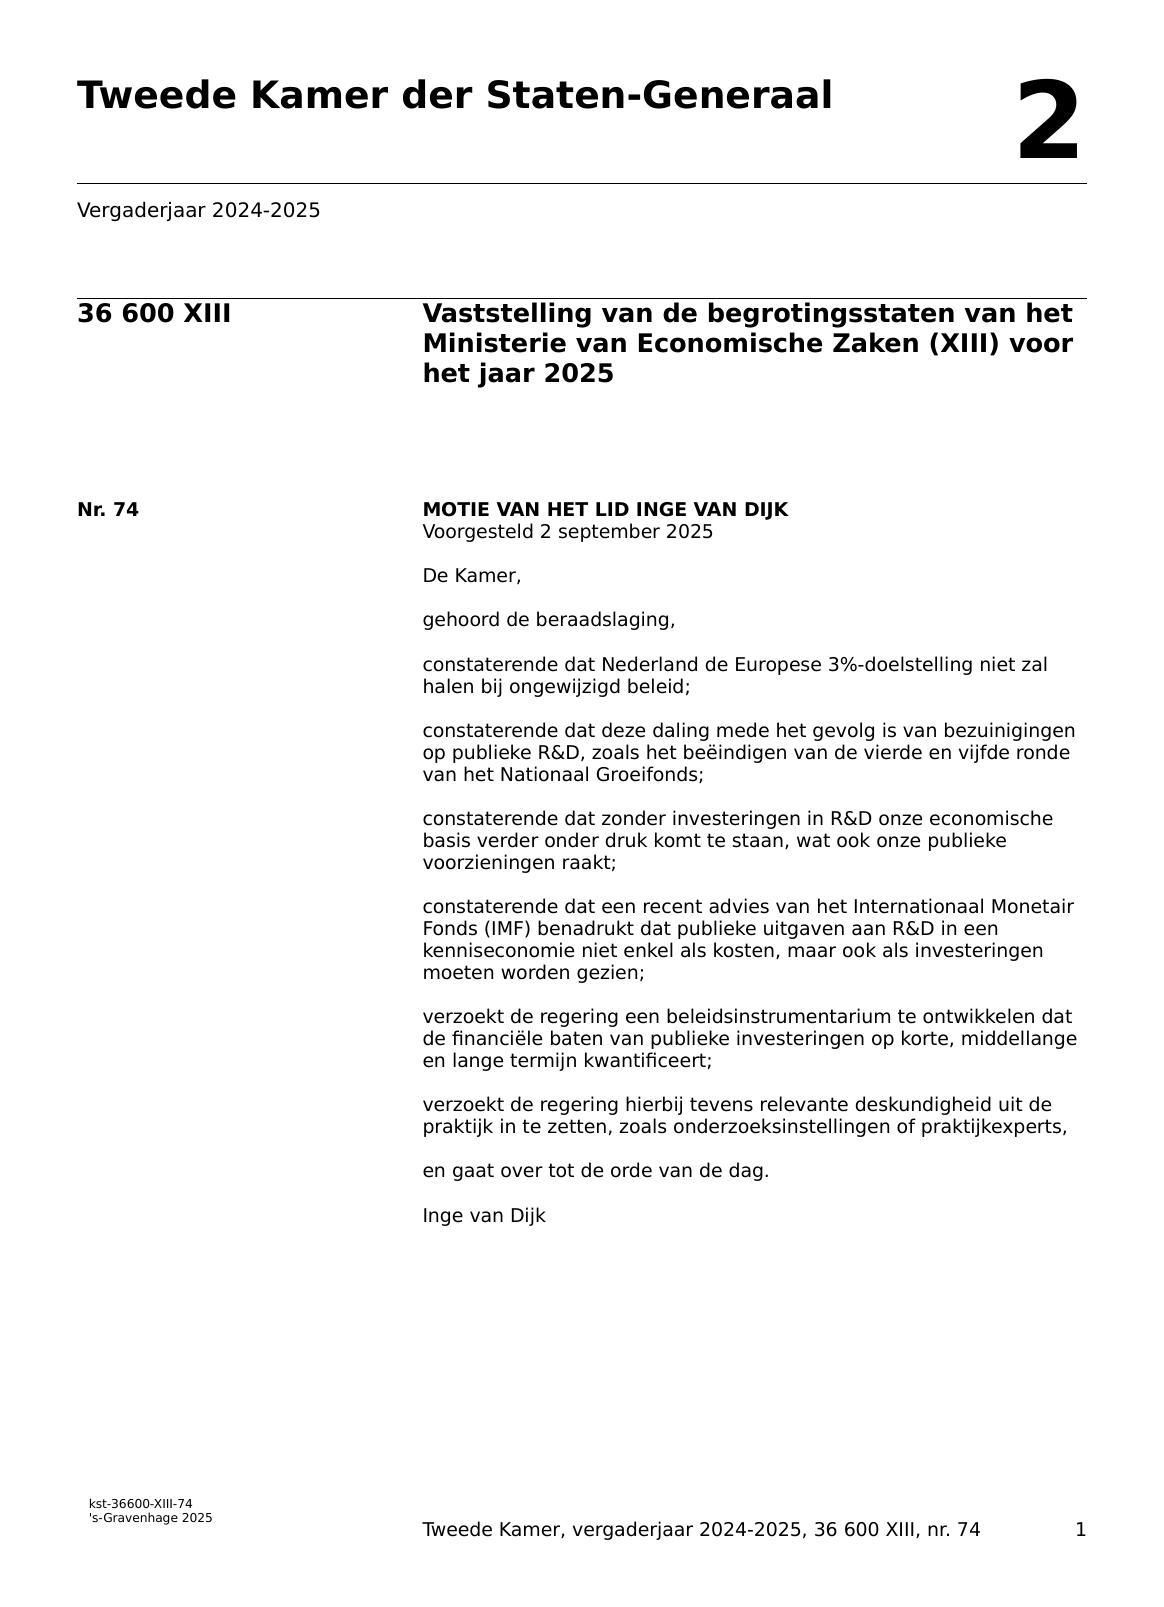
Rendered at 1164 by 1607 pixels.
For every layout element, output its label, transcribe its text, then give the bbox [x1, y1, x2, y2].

text De Kamer, [422, 565, 1087, 587]
text verzoekt de regering hierbij tevens relevante deskundigheid uit de praktijk in te zetten, zoals onderzoeksinstellingen of praktijkexperts, [422, 1094, 1087, 1138]
subtitle Nr. 74 MOTIE VAN HET LID INGE VAN DIJK [77, 499, 1087, 521]
text Inge van Dijk [422, 1204, 1087, 1226]
text kst-36600-XIII-74 [88, 1497, 323, 1511]
table_header 2 [886, 59, 1087, 183]
text en gaat over tot de orde van de dag. [422, 1160, 1087, 1182]
text verzoekt de regering een beleidsinstrumentarium te ontwikkelen dat de financiële baten van publieke investeringen op korte, middellange en lange termijn kwantificeert; [422, 1006, 1087, 1072]
text constaterende dat zonder investeringen in R&D onze economische basis verder onder druk komt te staan, wat ook onze publieke voorzieningen raakt; [422, 808, 1087, 874]
text constaterende dat deze daling mede het gevolg is van bezuinigingen op publieke R&D, zoals het beëindigen van de vierde en vijfde ronde van het Nationaal Groeifonds; [422, 720, 1087, 786]
text Voorgesteld 2 september 2025 [422, 521, 1087, 543]
table_header Tweede Kamer der Staten-Generaal [77, 59, 886, 183]
text 's-Gravenhage 2025 [88, 1511, 323, 1525]
subtitle 36 600 XIII Vaststelling van de begrotingsstaten van het Ministerie van Economische Zaken (XIII) voor het jaar 2025 [77, 299, 1087, 388]
text constaterende dat een recent advies van het Internationaal Monetair Fonds (IMF) benadrukt dat publieke uitgaven aan R&D in een kenniseconomie niet enkel als kosten, maar ook als investeringen moeten worden gezien; [422, 896, 1087, 984]
text gehoord de beraadslaging, [422, 609, 1087, 631]
text constaterende dat Nederland de Europese 3%-doelstelling niet zal halen bij ongewijzigd beleid; [422, 653, 1087, 697]
table_cell Vergaderjaar 2024-2025 [77, 184, 1087, 298]
